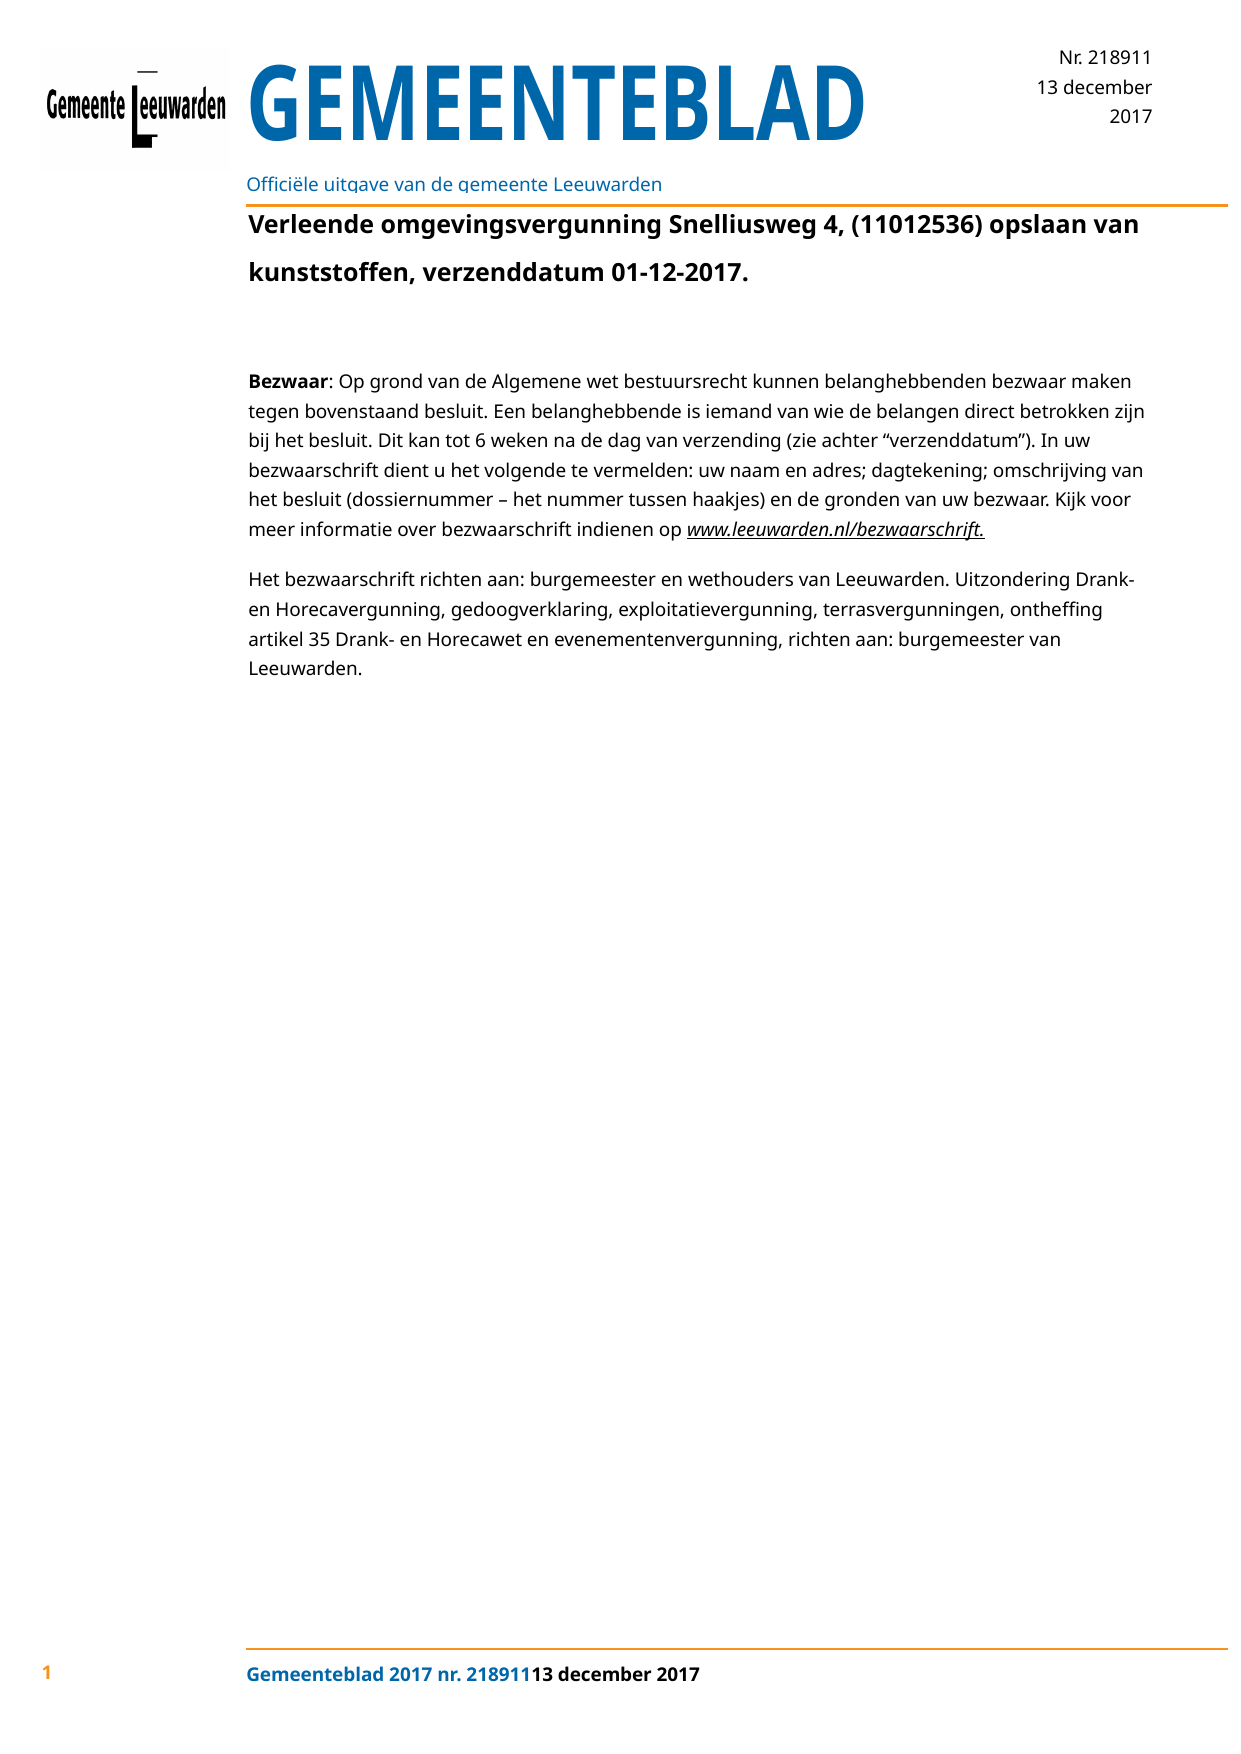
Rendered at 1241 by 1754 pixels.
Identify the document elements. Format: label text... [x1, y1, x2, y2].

picture [41, 47, 231, 172]
text Verleende omgevingsvergunning Snelliusweg 4, (11012536) opslaan van kunststoffen, verzenddatum 01-12-2017. [248, 207, 1152, 288]
text Het bezwaarschrift richten aan: burgemeester en wethouders van Leeuwarden. Uitzondering Drank- en Horecavergunning, gedoogverklaring, exploitatievergunning, terrasvergunningen, ontheffing artikel 35 Drank- en Horecawet en evenementenvergunning, richten aan: burgemeester van Leeuwarden. [248, 567, 1152, 681]
text Bezwaar: Op grond van de Algemene wet bestuursrecht kunnen belanghebbenden bezwaar maken tegen bovenstaand besluit. Een belanghebbende is iemand van wie de belangen direct betrokken zijn bij het besluit. Dit kan tot 6 weken na de dag van verzending (zie achter “verzenddatum”). In uw bezwaarschrift dient u het volgende te vermelden: uw naam en adres; dagtekening; omschrijving van het besluit (dossiernummer – het nummer tussen haakjes) en de gronden van uw bezwaar. Kijk voor meer informatie over bezwaarschrift indienen op www.leeuwarden.nl/bezwaarschrift. [248, 368, 1152, 542]
